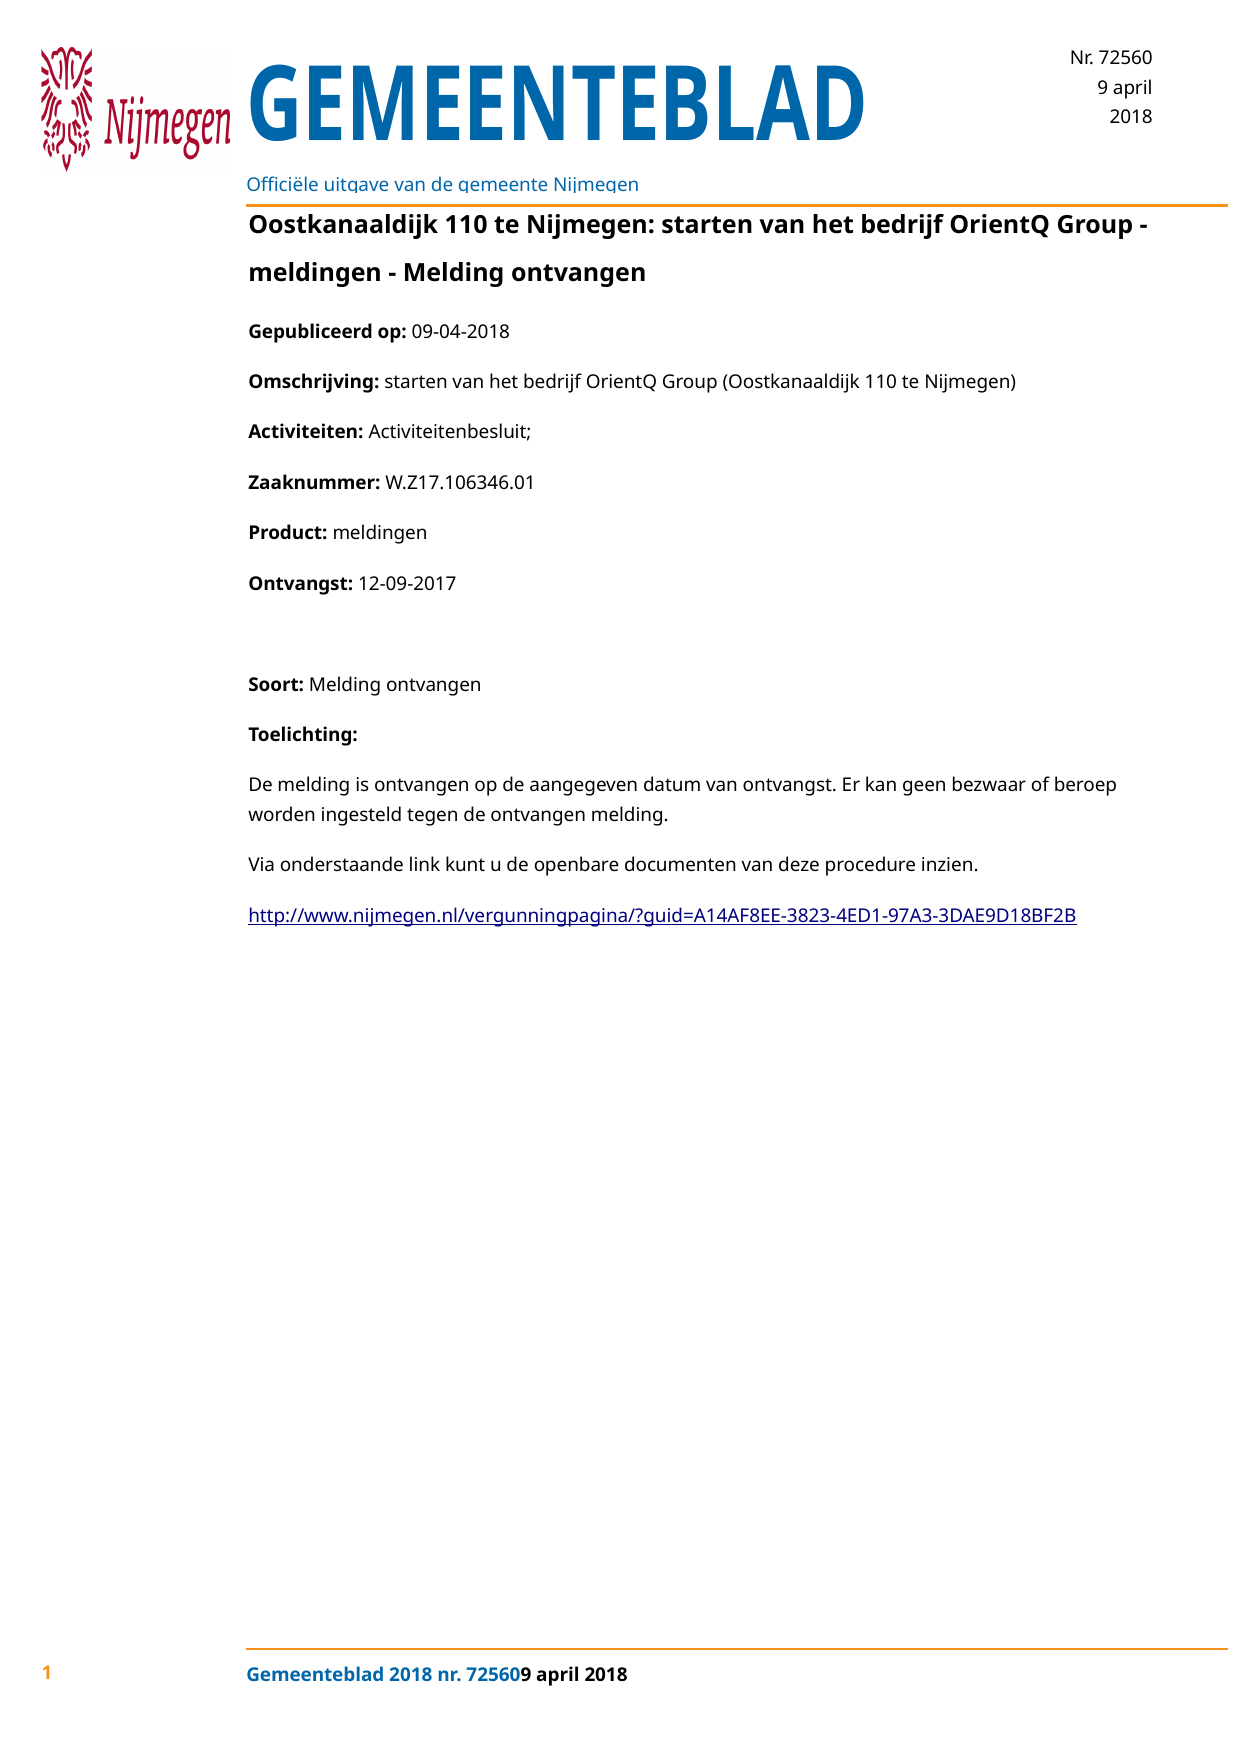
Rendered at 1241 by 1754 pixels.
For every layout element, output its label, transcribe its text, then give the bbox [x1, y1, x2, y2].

text Activiteiten: Activiteitenbesluit; [248, 419, 1152, 444]
text Oostkanaaldijk 110 te Nijmegen: starten van het bedrijf OrientQ Group - meldingen - Melding ontvangen [248, 207, 1152, 288]
text Via onderstaande link kunt u de openbare documenten van deze procedure inzien. [248, 852, 1152, 877]
text Ontvangst: 12-09-2017 [248, 570, 1152, 596]
text Product: meldingen [248, 519, 1152, 545]
text http://www.nijmegen.nl/vergunningpagina/?guid=A14AF8EE-3823-4ED1-97A3-3DAE9D18BF2B [248, 902, 1152, 928]
text De melding is ontvangen op de aangegeven datum van ontvangst. Er kan geen bezwaar of beroep worden ingesteld tegen de ontvangen melding. [248, 772, 1152, 827]
text Zaaknummer: W.Z17.106346.01 [248, 469, 1152, 495]
text Gepubliceerd op: 09-04-2018 [248, 318, 1152, 344]
text Toelichting: [248, 721, 1152, 747]
text Omschrijving: starten van het bedrijf OrientQ Group (Oostkanaaldijk 110 te Nijmegen) [248, 368, 1152, 394]
text Soort: Melding ontvangen [248, 671, 1152, 697]
picture [41, 47, 231, 172]
